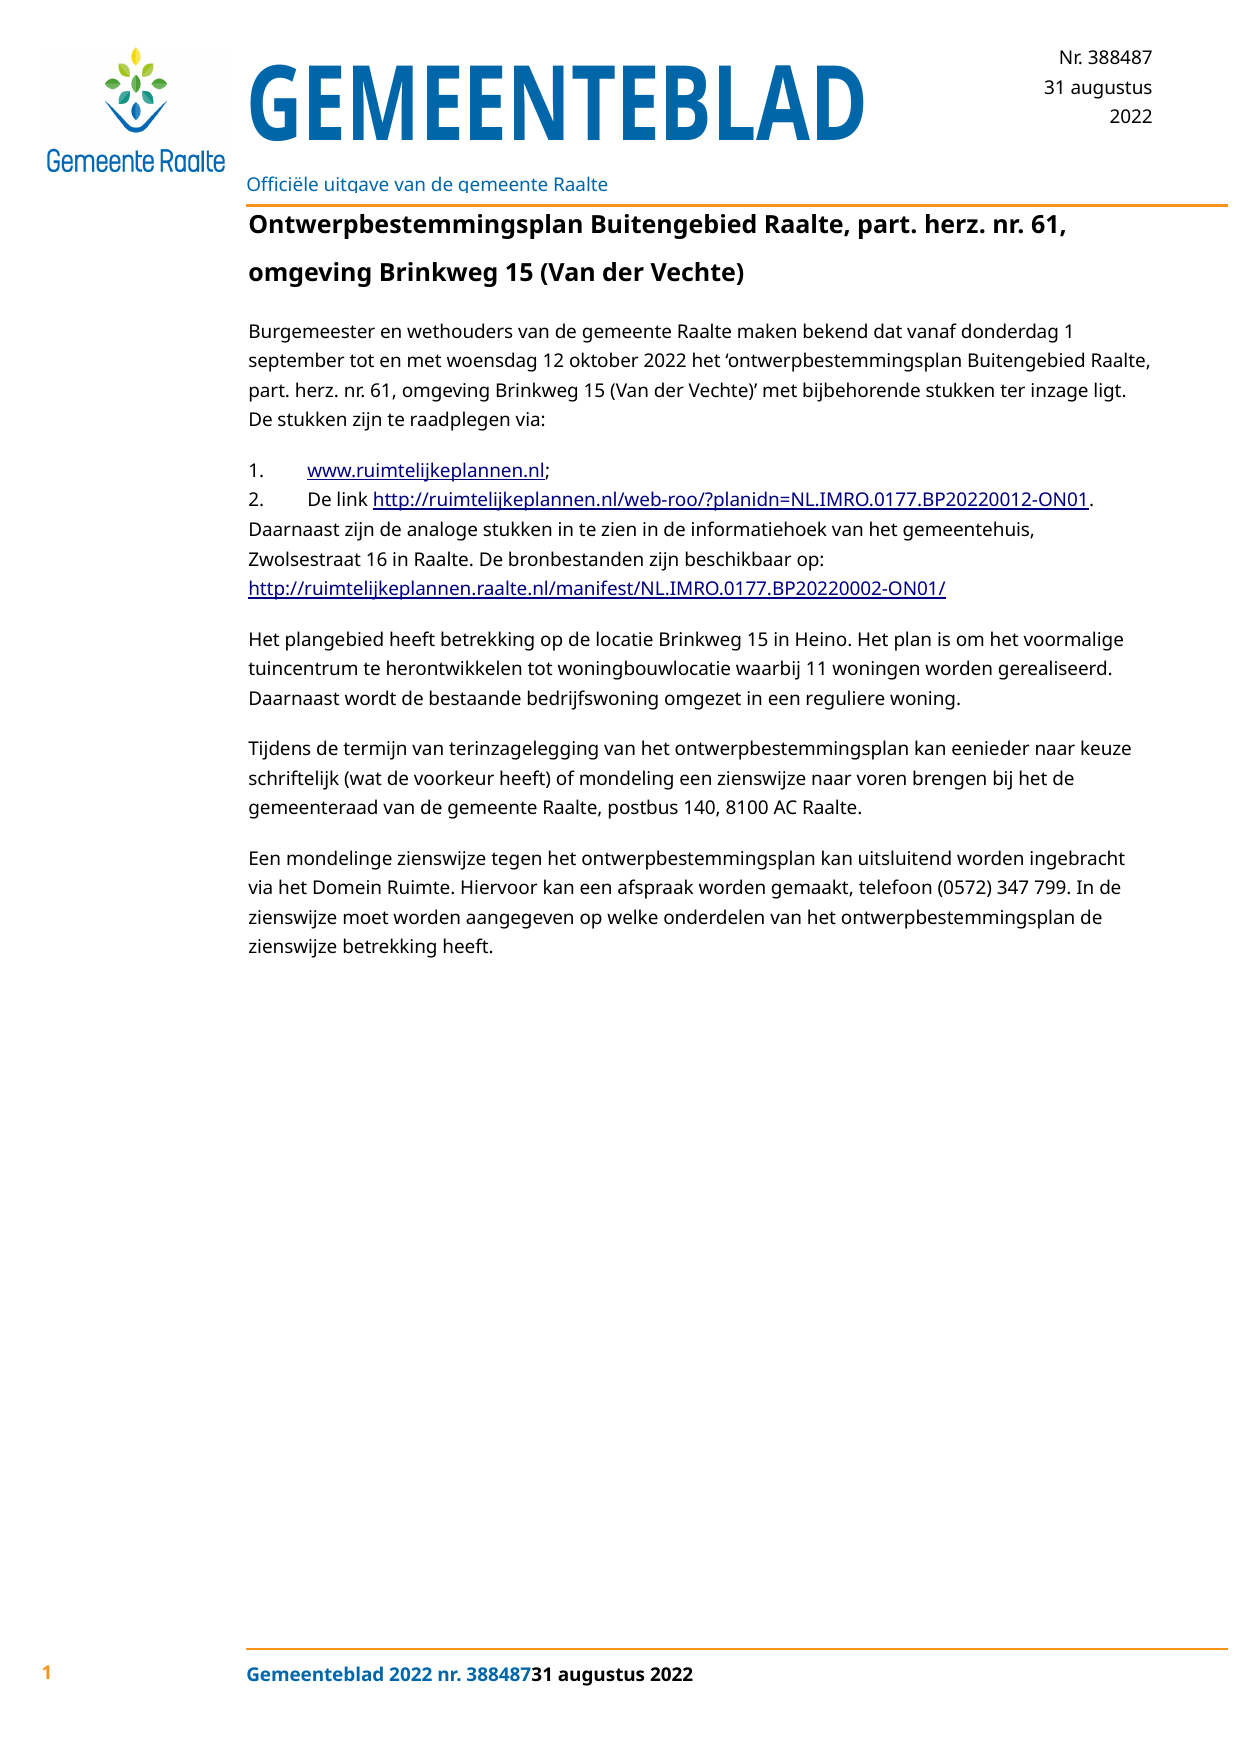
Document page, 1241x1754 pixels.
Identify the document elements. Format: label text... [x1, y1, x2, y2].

text Ontwerpbestemmingsplan Buitengebied Raalte, part. herz. nr. 61, omgeving Brinkweg 15 (Van der Vechte) [248, 207, 1152, 288]
list www.ruimtelijkeplannen.nl; [248, 457, 1152, 483]
text Tijdens de termijn van terinzagelegging van het ontwerpbestemmingsplan kan eenieder naar keuze schriftelijk (wat de voorkeur heeft) of mondeling een zienswijze naar voren brengen bij het de gemeenteraad van de gemeente Raalte, postbus 140, 8100 AC Raalte. [248, 735, 1152, 820]
text Daarnaast zijn de analoge stukken in te zien in de informatiehoek van het gemeentehuis, Zwolsestraat 16 in Raalte. De bronbestanden zijn beschikbaar op: http://ruimtelijkeplannen.raalte.nl/manifest/NL.IMRO.0177.BP20220002-ON01/ [248, 516, 1152, 601]
text Het plangebied heeft betrekking op de locatie Brinkweg 15 in Heino. Het plan is om het voormalige tuincentrum te herontwikkelen tot woningbouwlocatie waarbij 11 woningen worden gerealiseerd. Daarnaast wordt de bestaande bedrijfswoning omgezet in een reguliere woning. [248, 626, 1152, 711]
text Een mondelinge zienswijze tegen het ontwerpbestemmingsplan kan uitsluitend worden ingebracht via het Domein Ruimte. Hiervoor kan een afspraak worden gemaakt, telefoon (0572) 347 799. In de zienswijze moet worden aangegeven op welke onderdelen van het ontwerpbestemmingsplan de zienswijze betrekking heeft. [248, 845, 1152, 959]
text Burgemeester en wethouders van de gemeente Raalte maken bekend dat vanaf donderdag 1 september tot en met woensdag 12 oktober 2022 het ‘ontwerpbestemmingsplan Buitengebied Raalte, part. herz. nr. 61, omgeving Brinkweg 15 (Van der Vechte)’ met bijbehorende stukken ter inzage ligt. De stukken zijn te raadplegen via: [248, 318, 1152, 432]
picture [41, 47, 231, 172]
list De link http://ruimtelijkeplannen.nl/web-roo/?planidn=NL.IMRO.0177.BP20220012-ON01. [248, 487, 1152, 512]
